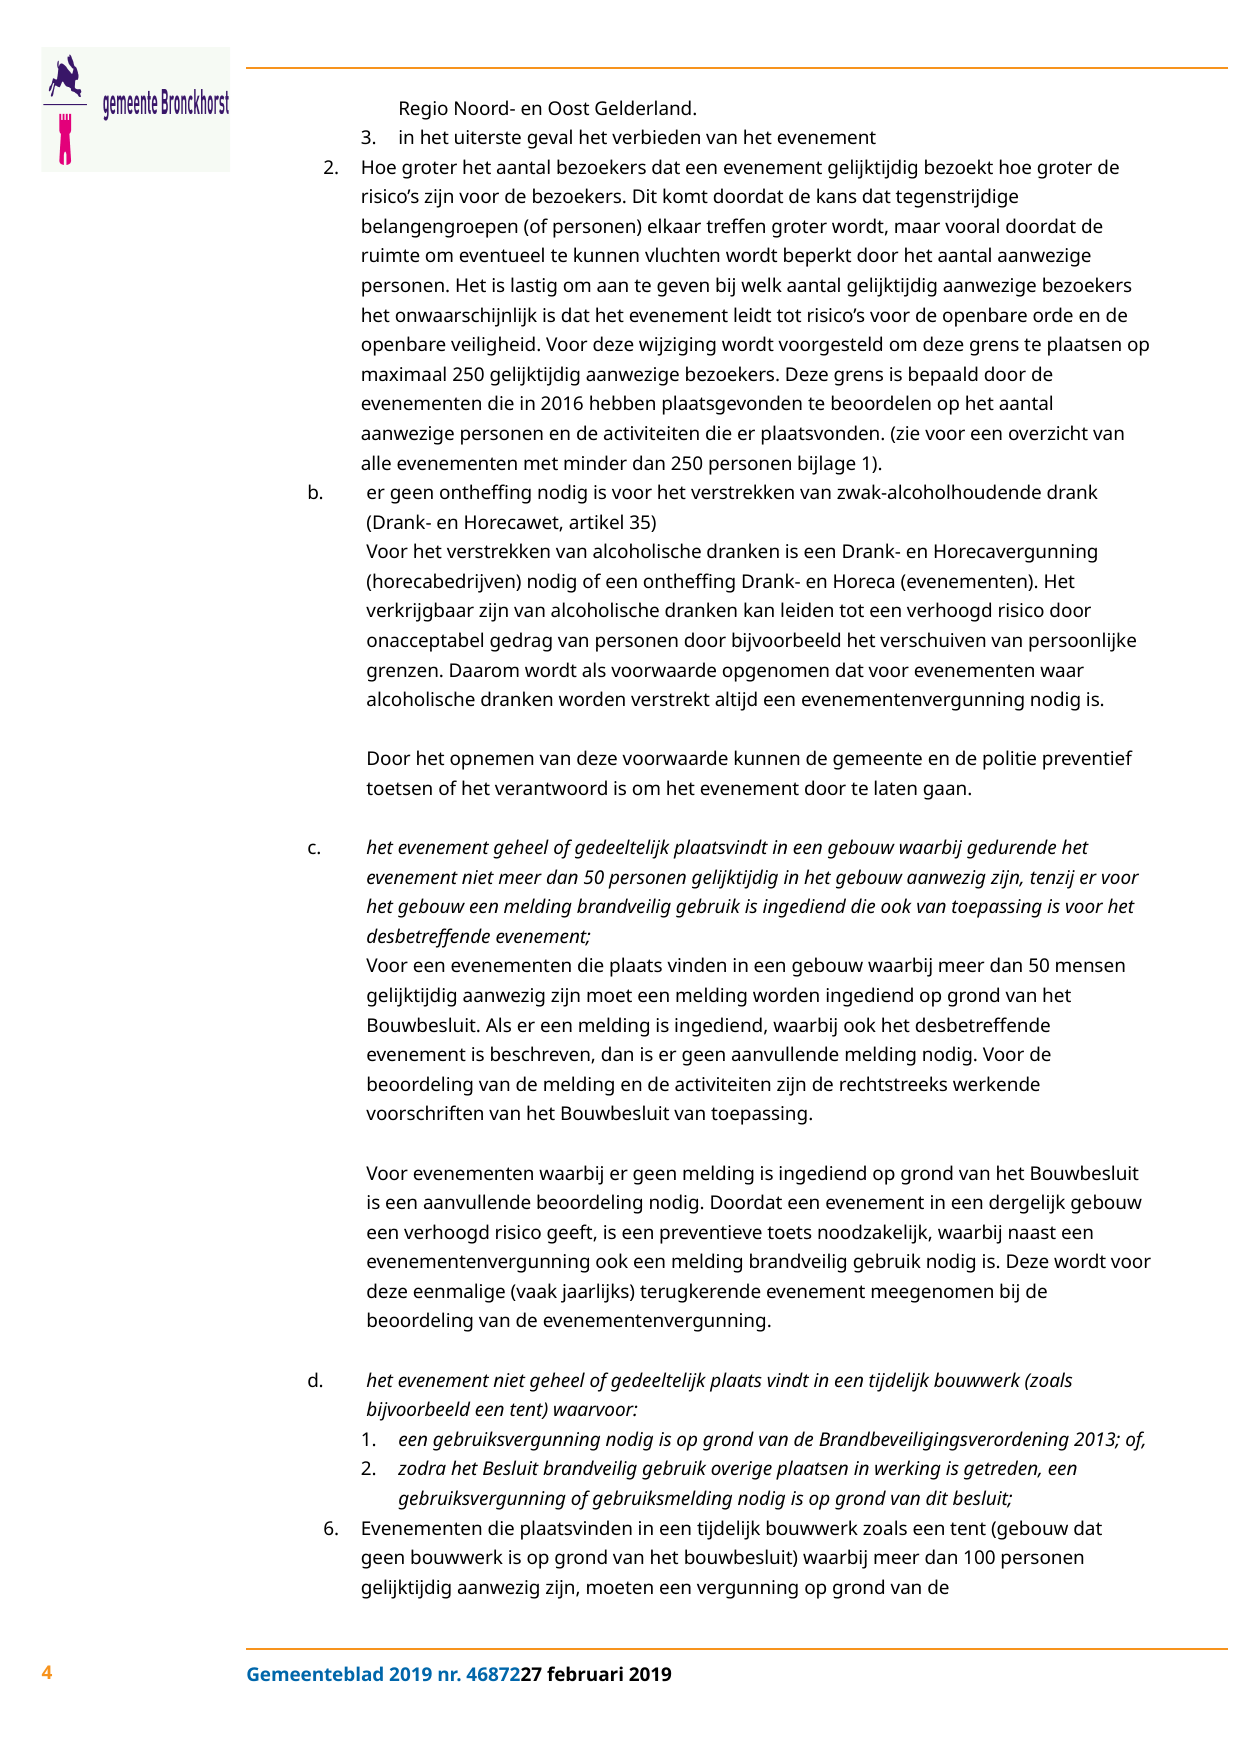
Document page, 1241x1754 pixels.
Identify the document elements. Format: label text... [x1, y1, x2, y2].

list het evenement niet geheel of gedeeltelijk plaats vindt in een tijdelijk bouwwerk (zoals bijvoorbeeld een tent) waarvoor: [307, 1367, 1152, 1422]
list Hoe groter het aantal bezoekers dat een evenement gelijktijdig bezoekt hoe groter de risico’s zijn voor de bezoekers. Dit komt doordat de kans dat tegenstrijdige belangengroepen (of personen) elkaar treffen groter wordt, maar vooral doordat de ruimte om eventueel te kunnen vluchten wordt beperkt door het aantal aanwezige personen. Het is lastig om aan te geven bij welk aantal gelijktijdig aanwezige bezoekers het onwaarschijnlijk is dat het evenement leidt tot risico’s voor de openbare orde en de openbare veiligheid. Voor deze wijziging wordt voorgesteld om deze grens te plaatsen op maximaal 250 gelijktijdig aanwezige bezoekers. Deze grens is bepaald door de evenementen die in 2016 hebben plaatsgevonden te beoordelen op het aantal aanwezige personen en de activiteiten die er plaatsvonden. (zie voor een overzicht van alle evenementen met minder dan 250 personen bijlage 1). [323, 154, 1152, 476]
list er geen ontheffing nodig is voor het verstrekken van zwak-alcoholhoudende drank (Drank- en Horecawet, artikel 35) [307, 479, 1152, 535]
list zodra het Besluit brandveilig gebruik overige plaatsen in werking is getreden, een gebruiksvergunning of gebruiksmelding nodig is op grond van dit besluit; [361, 1456, 1152, 1511]
list Door het opnemen van deze voorwaarde kunnen de gemeente en de politie preventief toetsen of het verantwoord is om het evenement door te laten gaan. [307, 746, 1152, 801]
list Voor evenementen waarbij er geen melding is ingediend op grond van het Bouwbesluit is een aanvullende beoordeling nodig. Doordat een evenement in een dergelijk gebouw een verhoogd risico geeft, is een preventieve toets noodzakelijk, waarbij naast een evenementenvergunning ook een melding brandveilig gebruik nodig is. Deze wordt voor deze eenmalige (vaak jaarlijks) terugkerende evenement meegenomen bij de beoordeling van de evenementenvergunning. [307, 1160, 1152, 1333]
list Voor een evenementen die plaats vinden in een gebouw waarbij meer dan 50 mensen gelijktijdig aanwezig zijn moet een melding worden ingediend op grond van het Bouwbesluit. Als er een melding is ingediend, waarbij ook het desbetreffende evenement is beschreven, dan is er geen aanvullende melding nodig. Voor de beoordeling van de melding en de activiteiten zijn de rechtstreeks werkende voorschriften van het Bouwbesluit van toepassing. [307, 953, 1152, 1126]
list Voor het verstrekken van alcoholische dranken is een Drank- en Horecavergunning (horecabedrijven) nodig of een ontheffing Drank- en Horeca (evenementen). Het verkrijgbaar zijn van alcoholische dranken kan leiden tot een verhoogd risico door onacceptabel gedrag van personen door bijvoorbeeld het verschuiven van persoonlijke grenzen. Daarom wordt als voorwaarde opgenomen dat voor evenementen waar alcoholische dranken worden verstrekt altijd een evenementenvergunning nodig is. [307, 538, 1152, 712]
list in het uiterste geval het verbieden van het evenement [361, 124, 1152, 150]
list het evenement geheel of gedeeltelijk plaatsvindt in een gebouw waarbij gedurende het evenement niet meer dan 50 personen gelijktijdig in het gebouw aanwezig zijn, tenzij er voor het gebouw een melding brandveilig gebruik is ingediend die ook van toepassing is voor het desbetreffende evenement; [307, 834, 1152, 949]
list een gebruiksvergunning nodig is op grond van de Brandbeveiligingsverordening 2013; of, [361, 1426, 1152, 1452]
list Regio Noord- en Oost Gelderland. [361, 95, 1152, 121]
picture [41, 47, 231, 172]
list Evenementen die plaatsvinden in een tijdelijk bouwwerk zoals een tent (gebouw dat geen bouwwerk is op grond van het bouwbesluit) waarbij meer dan 100 personen gelijktijdig aanwezig zijn, moeten een vergunning op grond van de [323, 1515, 1152, 1600]
